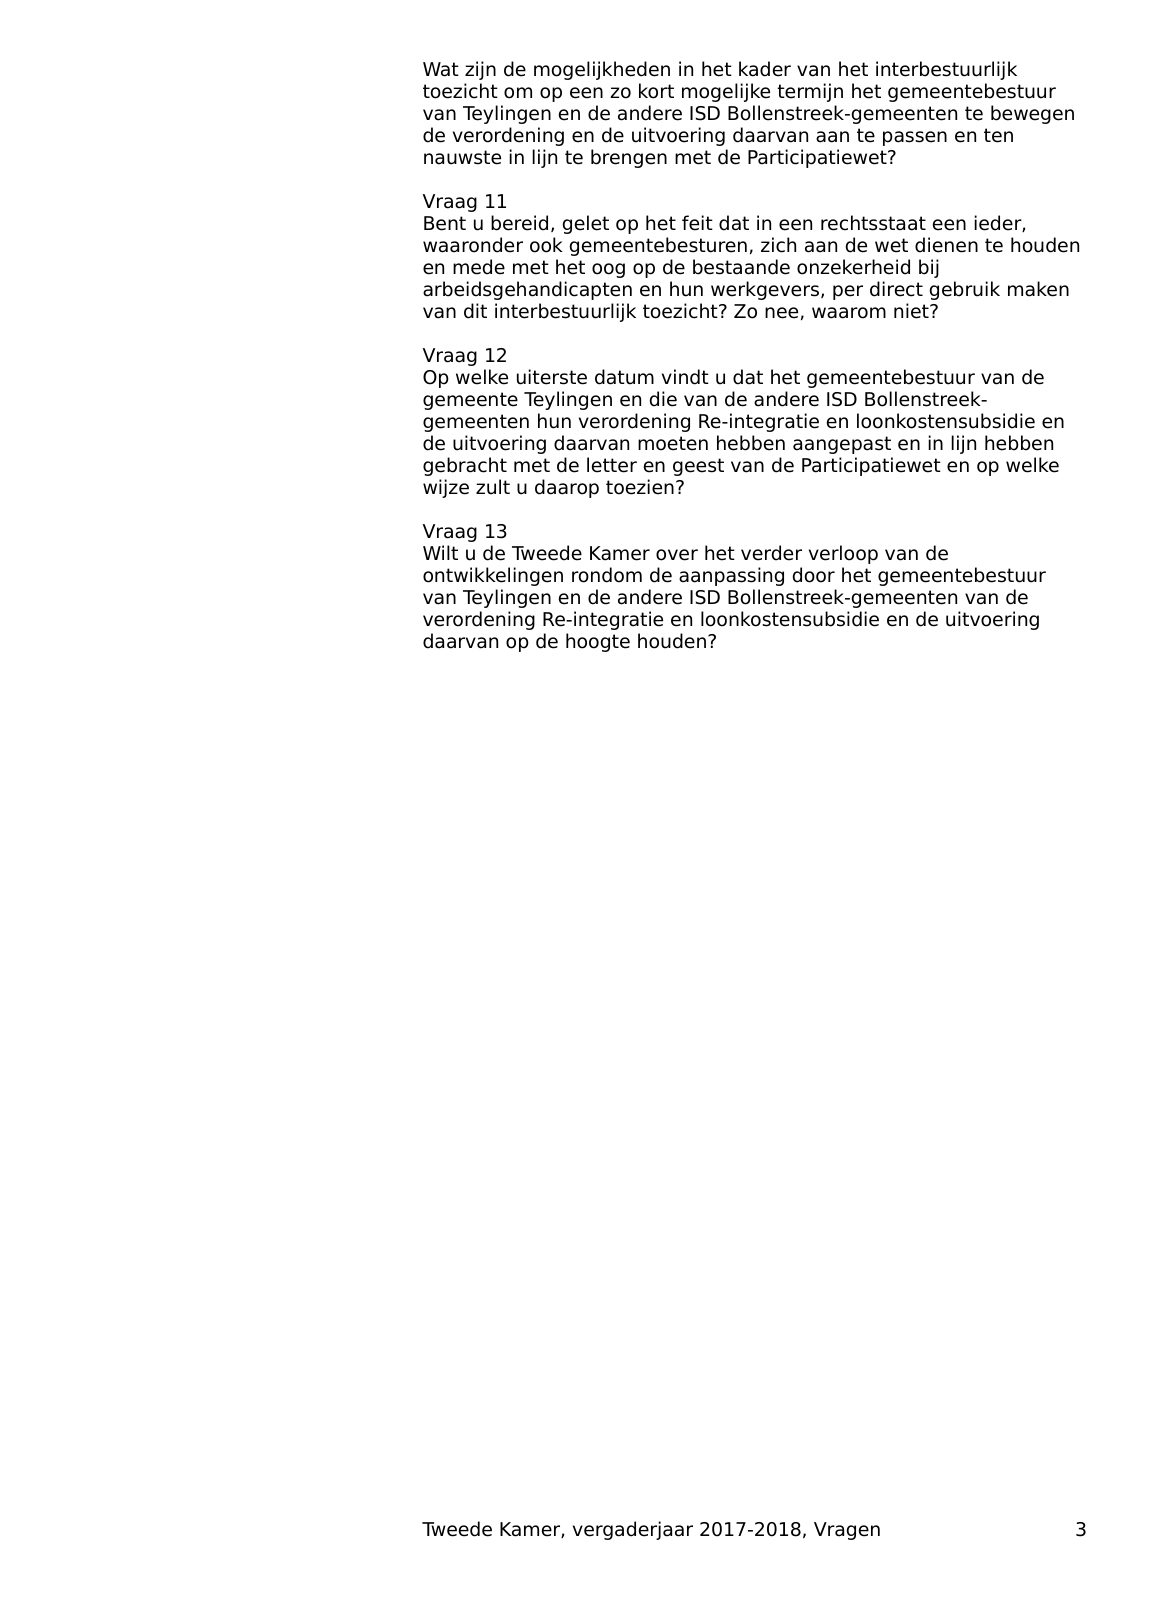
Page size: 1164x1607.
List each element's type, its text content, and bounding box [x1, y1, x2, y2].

text Vraag 12 [422, 345, 1087, 367]
text Bent u bereid, gelet op het feit dat in een rechtsstaat een ieder, waaronder ook gemeentebesturen, zich aan de wet dienen te houden en mede met het oog op de bestaande onzekerheid bij arbeidsgehandicapten en hun werkgevers, per direct gebruik maken van dit interbestuurlijk toezicht? Zo nee, waarom niet? [422, 213, 1087, 323]
text Wat zijn de mogelijkheden in het kader van het interbestuurlijk toezicht om op een zo kort mogelijke termijn het gemeentebestuur van Teylingen en de andere ISD Bollenstreek-gemeenten te bewegen de verordening en de uitvoering daarvan aan te passen en ten nauwste in lijn te brengen met de Participatiewet? [422, 59, 1087, 169]
text Vraag 11 [422, 191, 1087, 213]
text Op welke uiterste datum vindt u dat het gemeentebestuur van de gemeente Teylingen en die van de andere ISD Bollenstreek-gemeenten hun verordening Re-integratie en loonkostensubsidie en de uitvoering daarvan moeten hebben aangepast en in lijn hebben gebracht met de letter en geest van de Participatiewet en op welke wijze zult u daarop toezien? [422, 367, 1087, 499]
text Vraag 13 [422, 521, 1087, 543]
text Wilt u de Tweede Kamer over het verder verloop van de ontwikkelingen rondom de aanpassing door het gemeentebestuur van Teylingen en de andere ISD Bollenstreek-gemeenten van de verordening Re-integratie en loonkostensubsidie en de uitvoering daarvan op de hoogte houden? [422, 543, 1087, 653]
